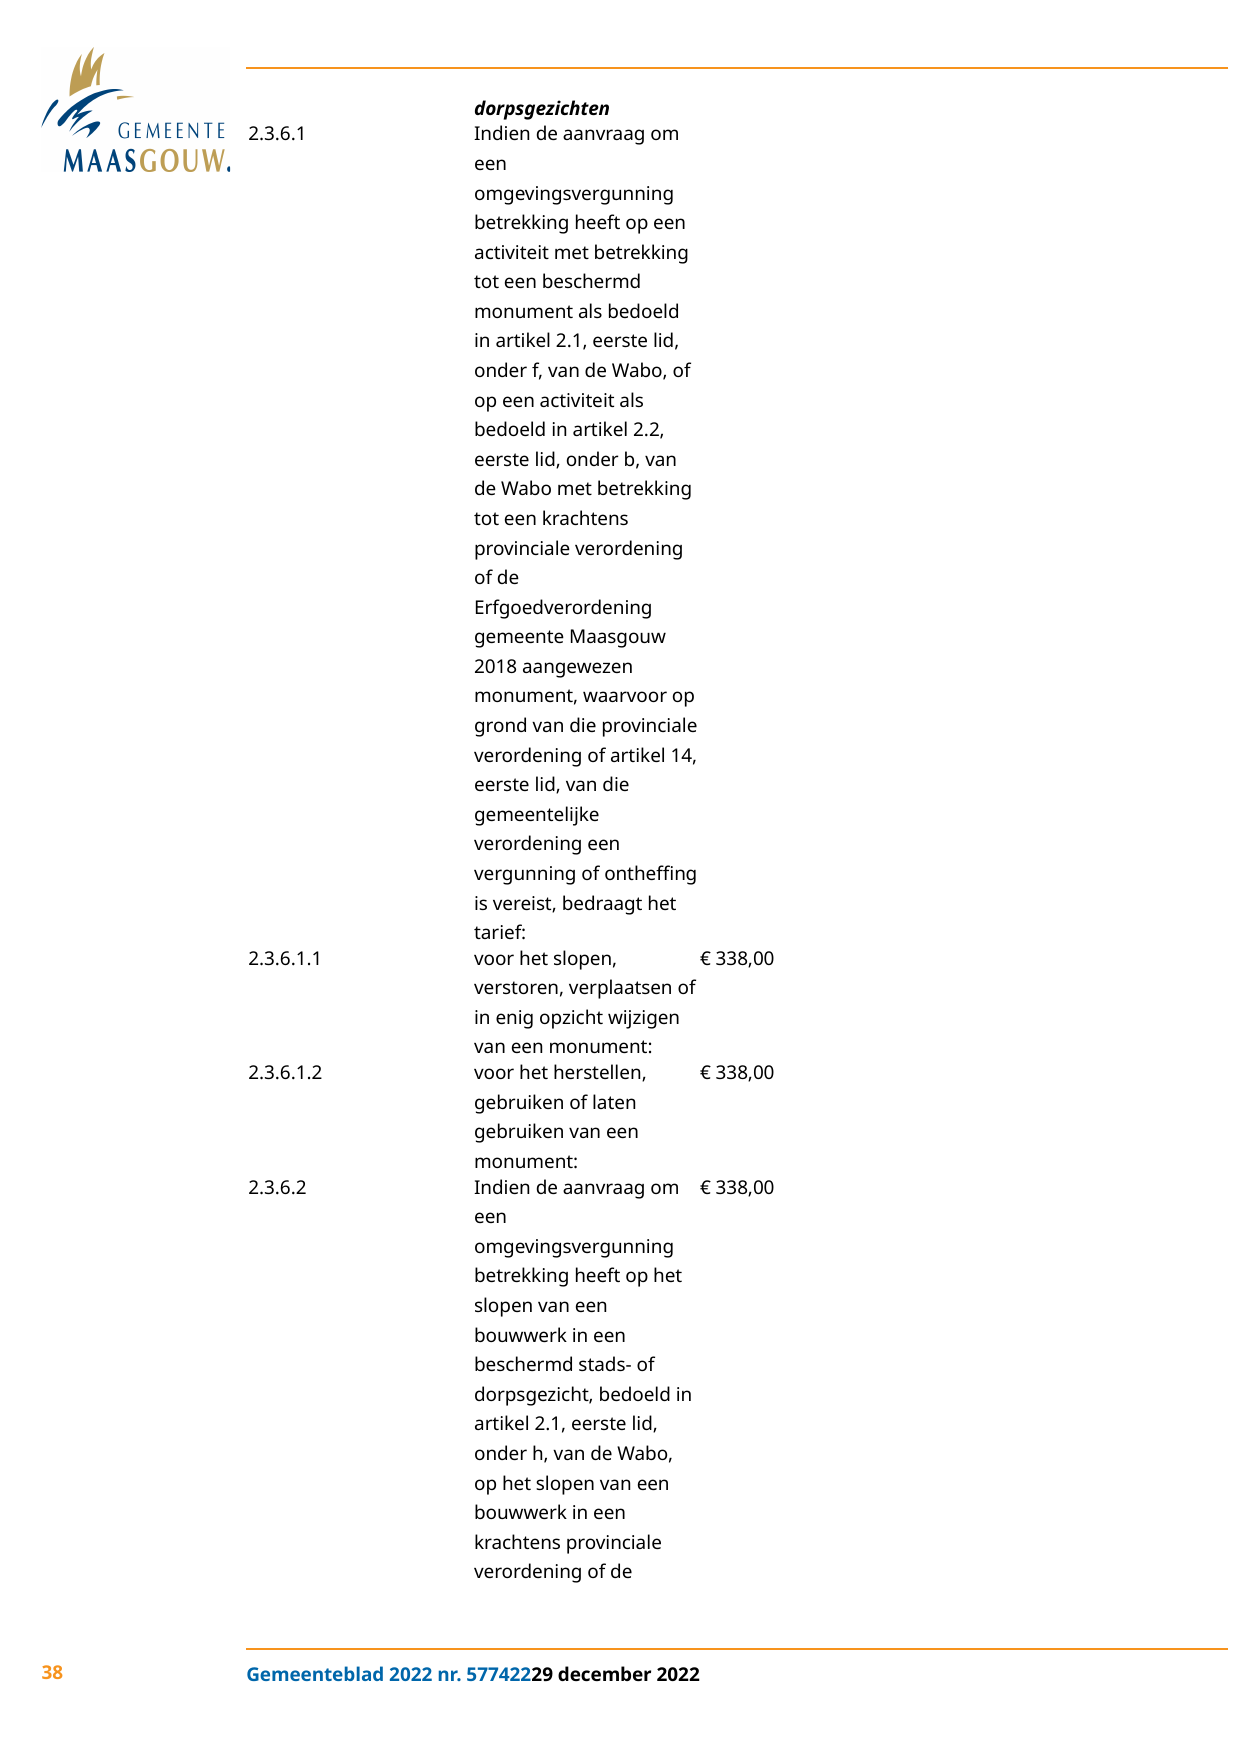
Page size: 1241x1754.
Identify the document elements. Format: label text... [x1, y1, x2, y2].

table_cell € 338,00 [700, 1060, 926, 1174]
table_cell [248, 95, 474, 121]
table_cell € 338,00 [700, 1174, 926, 1584]
table_cell voor het herstellen, gebruiken of laten gebruiken van een monument: [474, 1060, 700, 1174]
table_cell [700, 95, 926, 121]
table_cell € 338,00 [700, 945, 926, 1059]
table_cell 2.3.6.1.1 [248, 945, 474, 1059]
table_cell [700, 121, 926, 945]
table_cell Indien de aanvraag om een omgevingsvergunning betrekking heeft op een activiteit met betrekking tot een beschermd monument als bedoeld in artikel 2.1, eerste lid, onder f, van de Wabo, of op een activiteit als bedoeld in artikel 2.2, eerste lid, onder b, van de Wabo met betrekking tot een krachtens provinciale verordening of de Erfgoedverordening gemeente Maasgouw 2018 aangewezen monument, waarvoor op grond van die provinciale verordening of artikel 14, eerste lid, van die gemeentelijke verordening een vergunning of ontheffing is vereist, bedraagt het tarief: [474, 121, 700, 945]
table_cell dorpsgezichten [474, 95, 700, 121]
table_cell 2.3.6.1.2 [248, 1060, 474, 1174]
table_cell Indien de aanvraag om een omgevingsvergunning betrekking heeft op het slopen van een bouwwerk in een beschermd stads- of dorpsgezicht, bedoeld in artikel 2.1, eerste lid, onder h, van de Wabo, op het slopen van een bouwwerk in een krachtens provinciale verordening of de [474, 1174, 700, 1584]
table_cell 2.3.6.1 [248, 121, 474, 945]
picture [41, 47, 231, 172]
table_cell 2.3.6.2 [248, 1174, 474, 1584]
table_cell voor het slopen, verstoren, verplaatsen of in enig opzicht wijzigen van een monument: [474, 945, 700, 1059]
